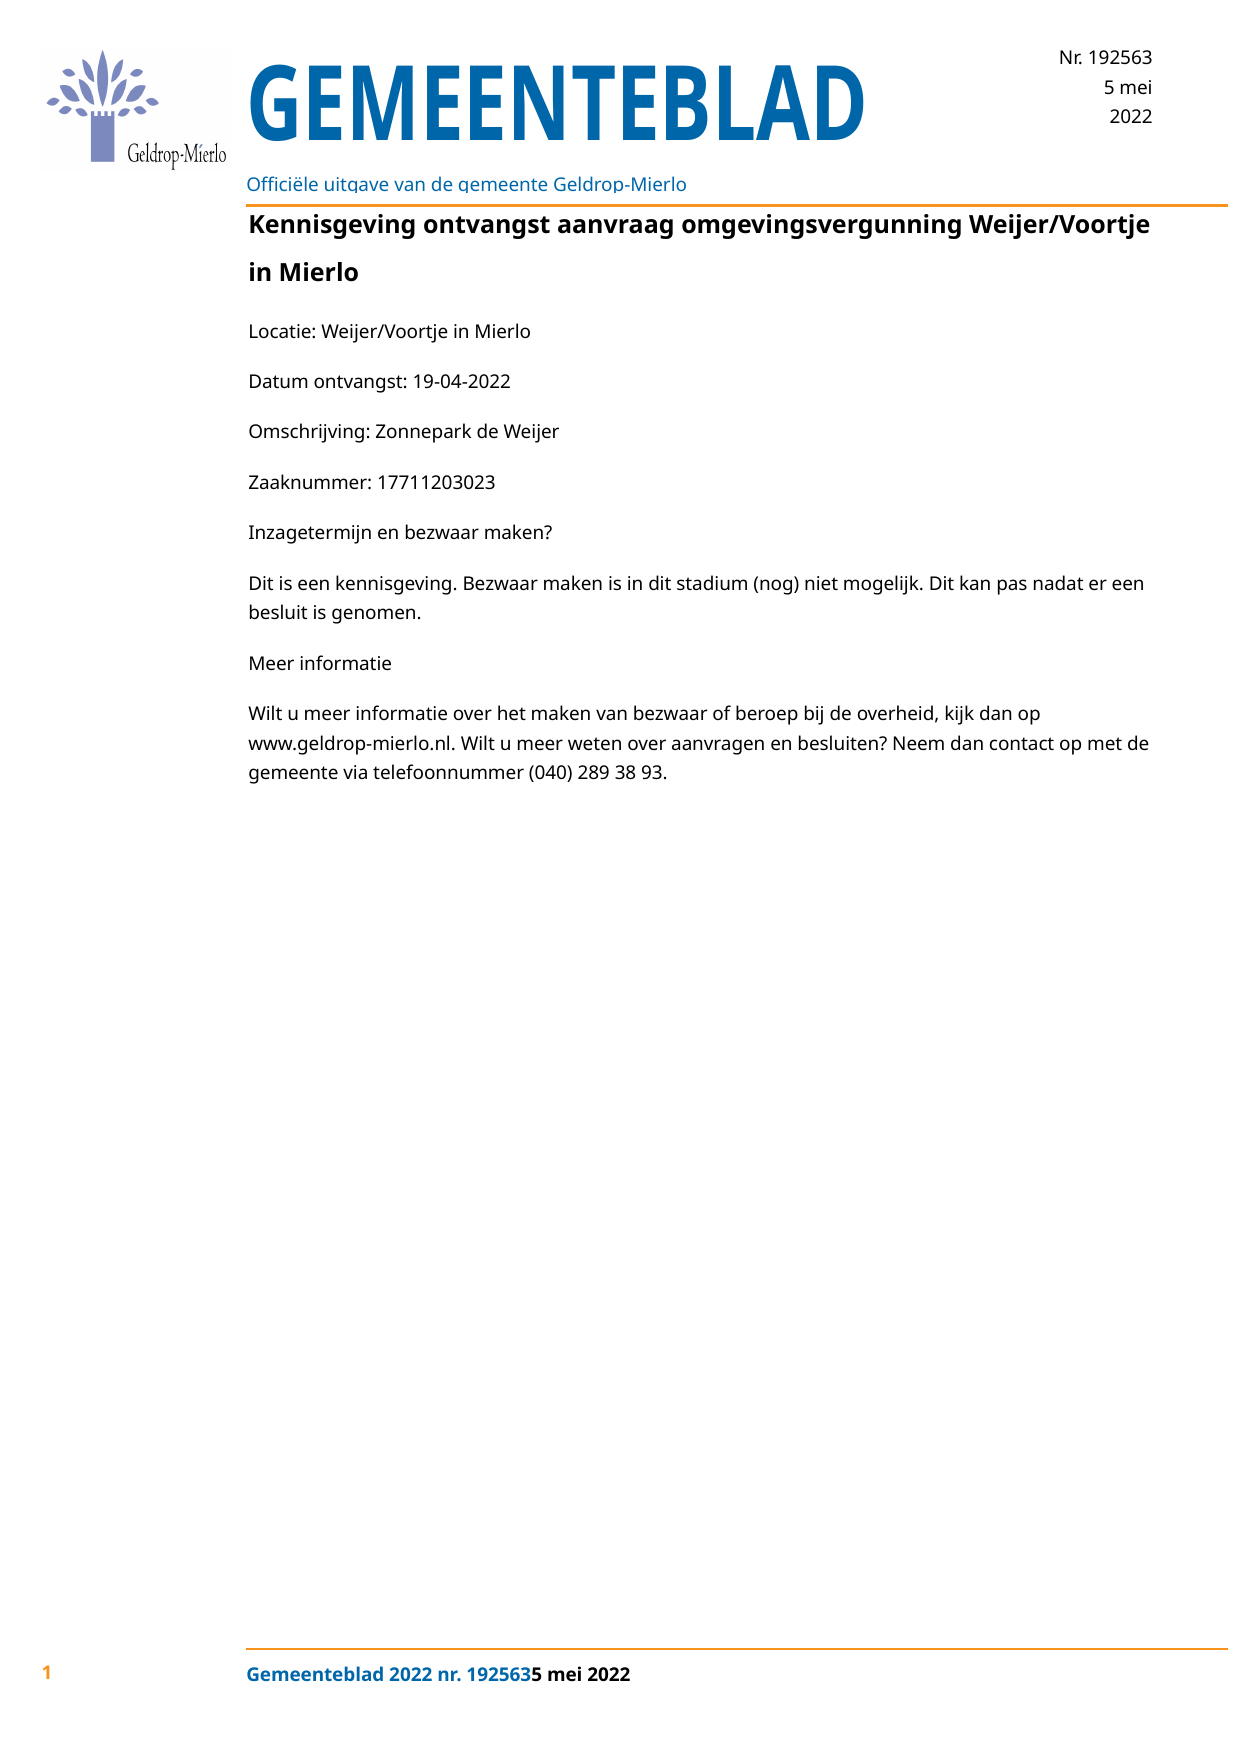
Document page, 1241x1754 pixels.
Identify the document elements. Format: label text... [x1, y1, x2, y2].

picture [41, 47, 231, 172]
text Inzagetermijn en bezwaar maken? [248, 519, 1152, 545]
text Meer informatie [248, 650, 1152, 676]
text Wilt u meer informatie over het maken van bezwaar of beroep bij de overheid, kijk dan op www.geldrop-mierlo.nl. Wilt u meer weten over aanvragen en besluiten? Neem dan contact op met de gemeente via telefoonnummer (040) 289 38 93. [248, 700, 1152, 785]
text Kennisgeving ontvangst aanvraag omgevingsvergunning Weijer/Voortje in Mierlo [248, 207, 1152, 288]
text Locatie: Weijer/Voortje in Mierlo [248, 318, 1152, 344]
text Dit is een kennisgeving. Bezwaar maken is in dit stadium (nog) niet mogelijk. Dit kan pas nadat er een besluit is genomen. [248, 570, 1152, 625]
text Zaaknummer: 17711203023 [248, 469, 1152, 495]
text Datum ontvangst: 19-04-2022 [248, 368, 1152, 394]
text Omschrijving: Zonnepark de Weijer [248, 419, 1152, 444]
